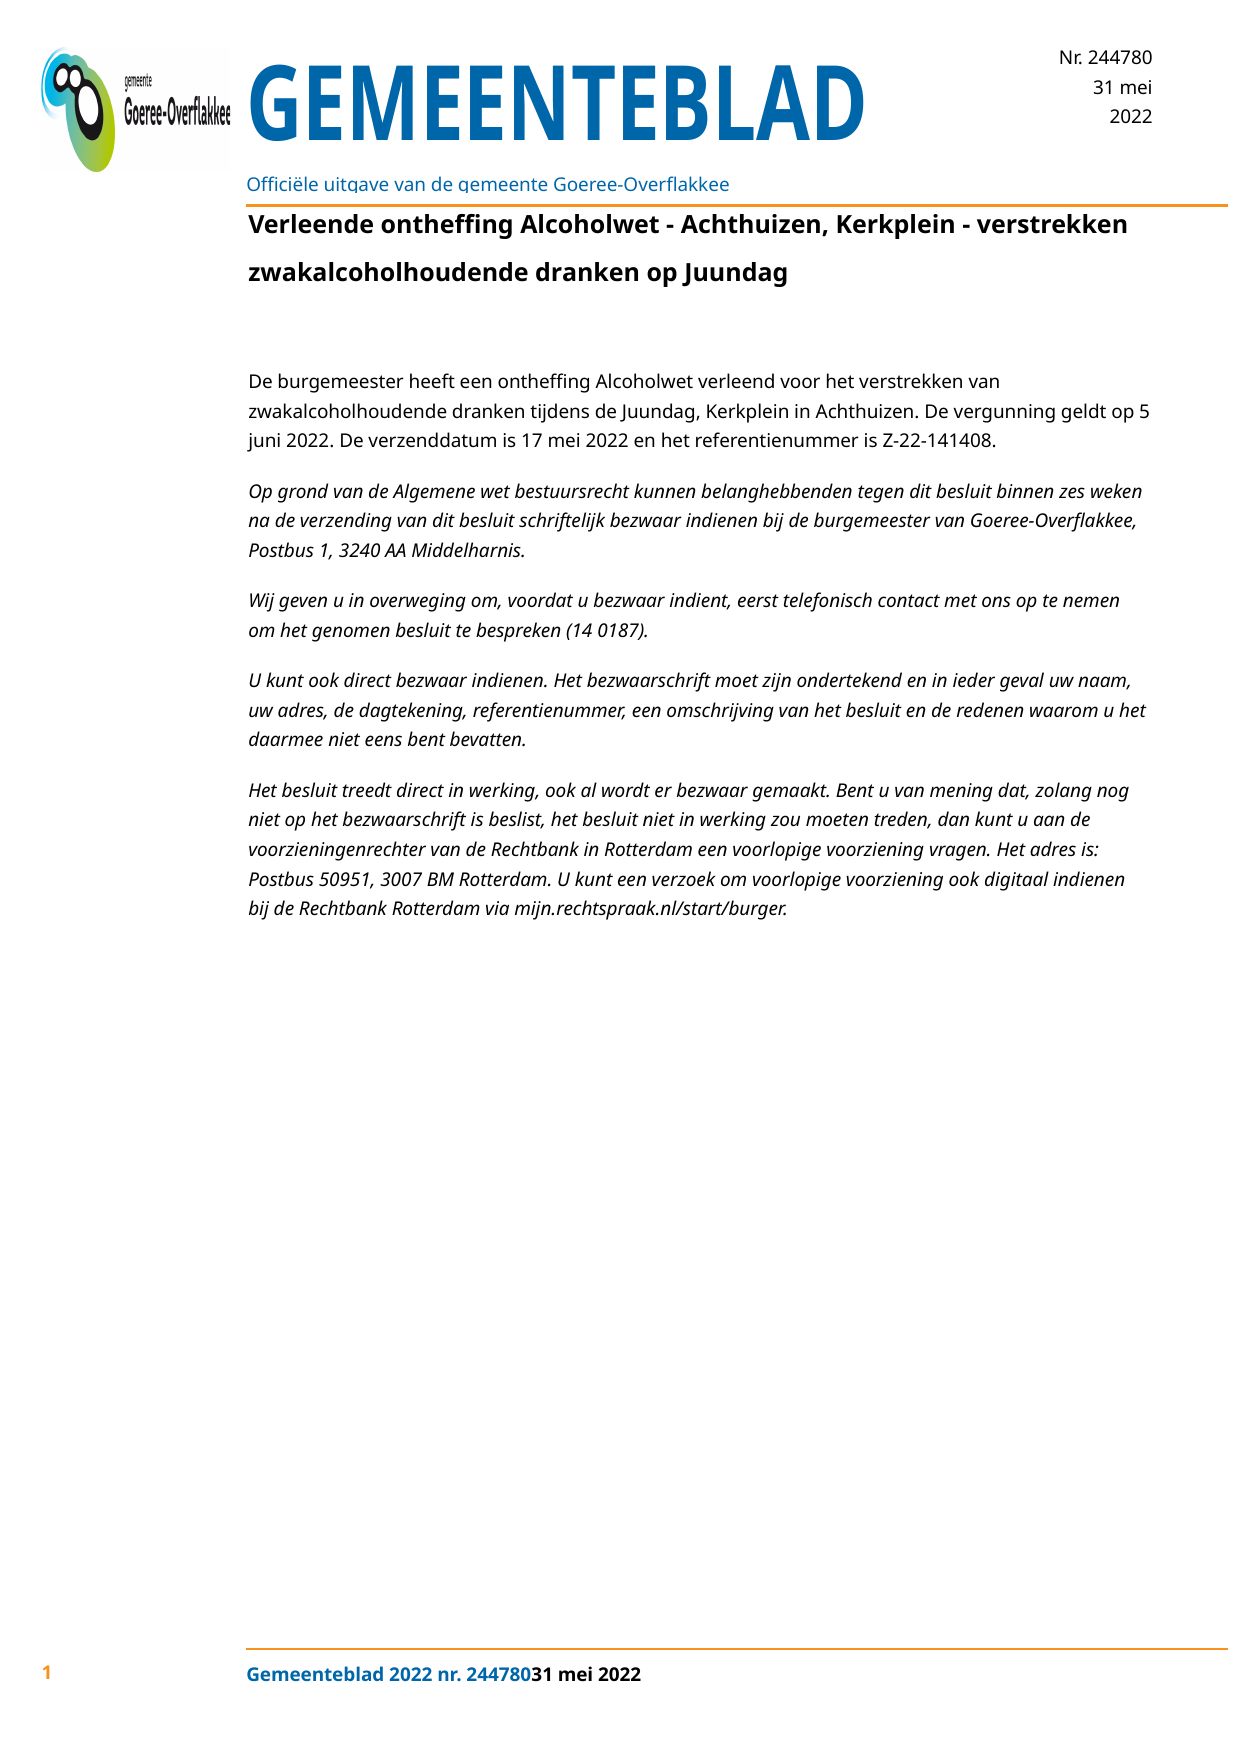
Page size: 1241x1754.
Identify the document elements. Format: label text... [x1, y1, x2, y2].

text Het besluit treedt direct in werking, ook al wordt er bezwaar gemaakt. Bent u van mening dat, zolang nog niet op het bezwaarschrift is beslist, het besluit niet in werking zou moeten treden, dan kunt u aan de voorzieningenrechter van de Rechtbank in Rotterdam een voorlopige voorziening vragen. Het adres is: Postbus 50951, 3007 BM Rotterdam. U kunt een verzoek om voorlopige voorziening ook digitaal indienen bij de Rechtbank Rotterdam via mijn.rechtspraak.nl/start/burger. [248, 777, 1152, 921]
text Wij geven u in overweging om, voordat u bezwaar indient, eerst telefonisch contact met ons op te nemen om het genomen besluit te bespreken (14 0187). [248, 587, 1152, 643]
text De burgemeester heeft een ontheffing Alcoholwet verleend voor het verstrekken van zwakalcoholhoudende dranken tijdens de Juundag, Kerkplein in Achthuizen. De vergunning geldt op 5 juni 2022. De verzenddatum is 17 mei 2022 en het referentienummer is Z-22-141408. [248, 368, 1152, 453]
text U kunt ook direct bezwaar indienen. Het bezwaarschrift moet zijn ondertekend en in ieder geval uw naam, uw adres, de dagtekening, referentienummer, een omschrijving van het besluit en de redenen waarom u het daarmee niet eens bent bevatten. [248, 667, 1152, 752]
text Op grond van de Algemene wet bestuursrecht kunnen belanghebbenden tegen dit besluit binnen zes weken na de verzending van dit besluit schriftelijk bezwaar indienen bij de burgemeester van Goeree-Overflakkee, Postbus 1, 3240 AA Middelharnis. [248, 478, 1152, 563]
text Verleende ontheffing Alcoholwet - Achthuizen, Kerkplein - verstrekken zwakalcoholhoudende dranken op Juundag [248, 207, 1152, 288]
picture [41, 47, 231, 172]
